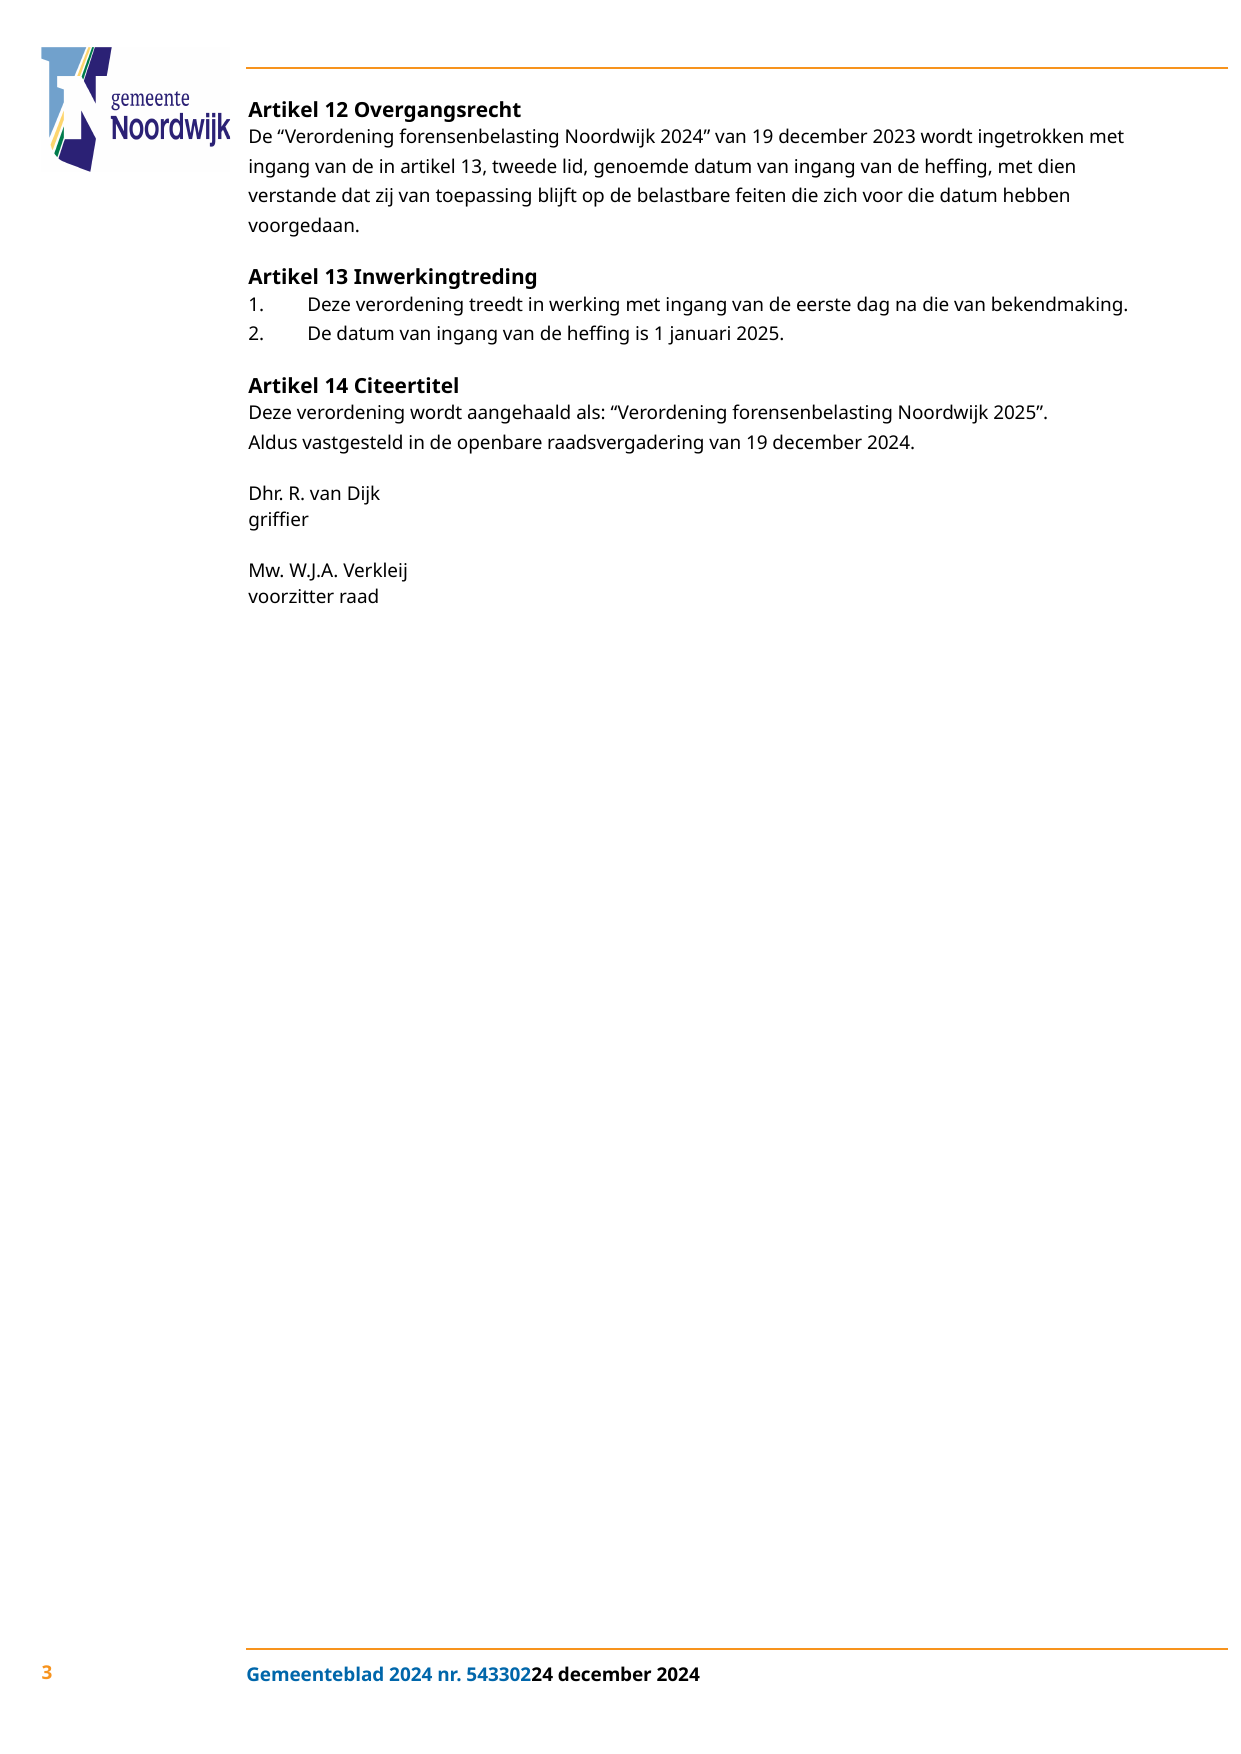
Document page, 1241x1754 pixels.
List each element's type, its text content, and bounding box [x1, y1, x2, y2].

text De “Verordening forensenbelasting Noordwijk 2024” van 19 december 2023 wordt ingetrokken met ingang van de in artikel 13, tweede lid, genoemde datum van ingang van de heffing, met dien verstande dat zij van toepassing blijft op de belastbare feiten die zich voor die datum hebben voorgedaan. [248, 123, 1152, 238]
list De datum van ingang van de heffing is 1 januari 2025. [248, 320, 1152, 346]
text Aldus vastgesteld in de openbare raadsvergadering van 19 december 2024. [248, 429, 1152, 454]
picture [41, 47, 231, 172]
text Artikel 13 Inwerkingtreding [248, 262, 1152, 291]
text Deze verordening wordt aangehaald als: “Verordening forensenbelasting Noordwijk 2025”. [248, 399, 1152, 425]
list Deze verordening treedt in werking met ingang van de eerste dag na die van bekendmaking. [248, 291, 1152, 317]
text Mw. W.J.A. Verkleij [248, 557, 1152, 583]
text Artikel 14 Citeertitel [248, 371, 1152, 399]
text Artikel 12 Overgangsrecht [248, 95, 1152, 123]
text Dhr. R. van Dijk [248, 480, 1152, 506]
text voorzitter raad [248, 583, 1152, 609]
text griffier [248, 506, 1152, 532]
